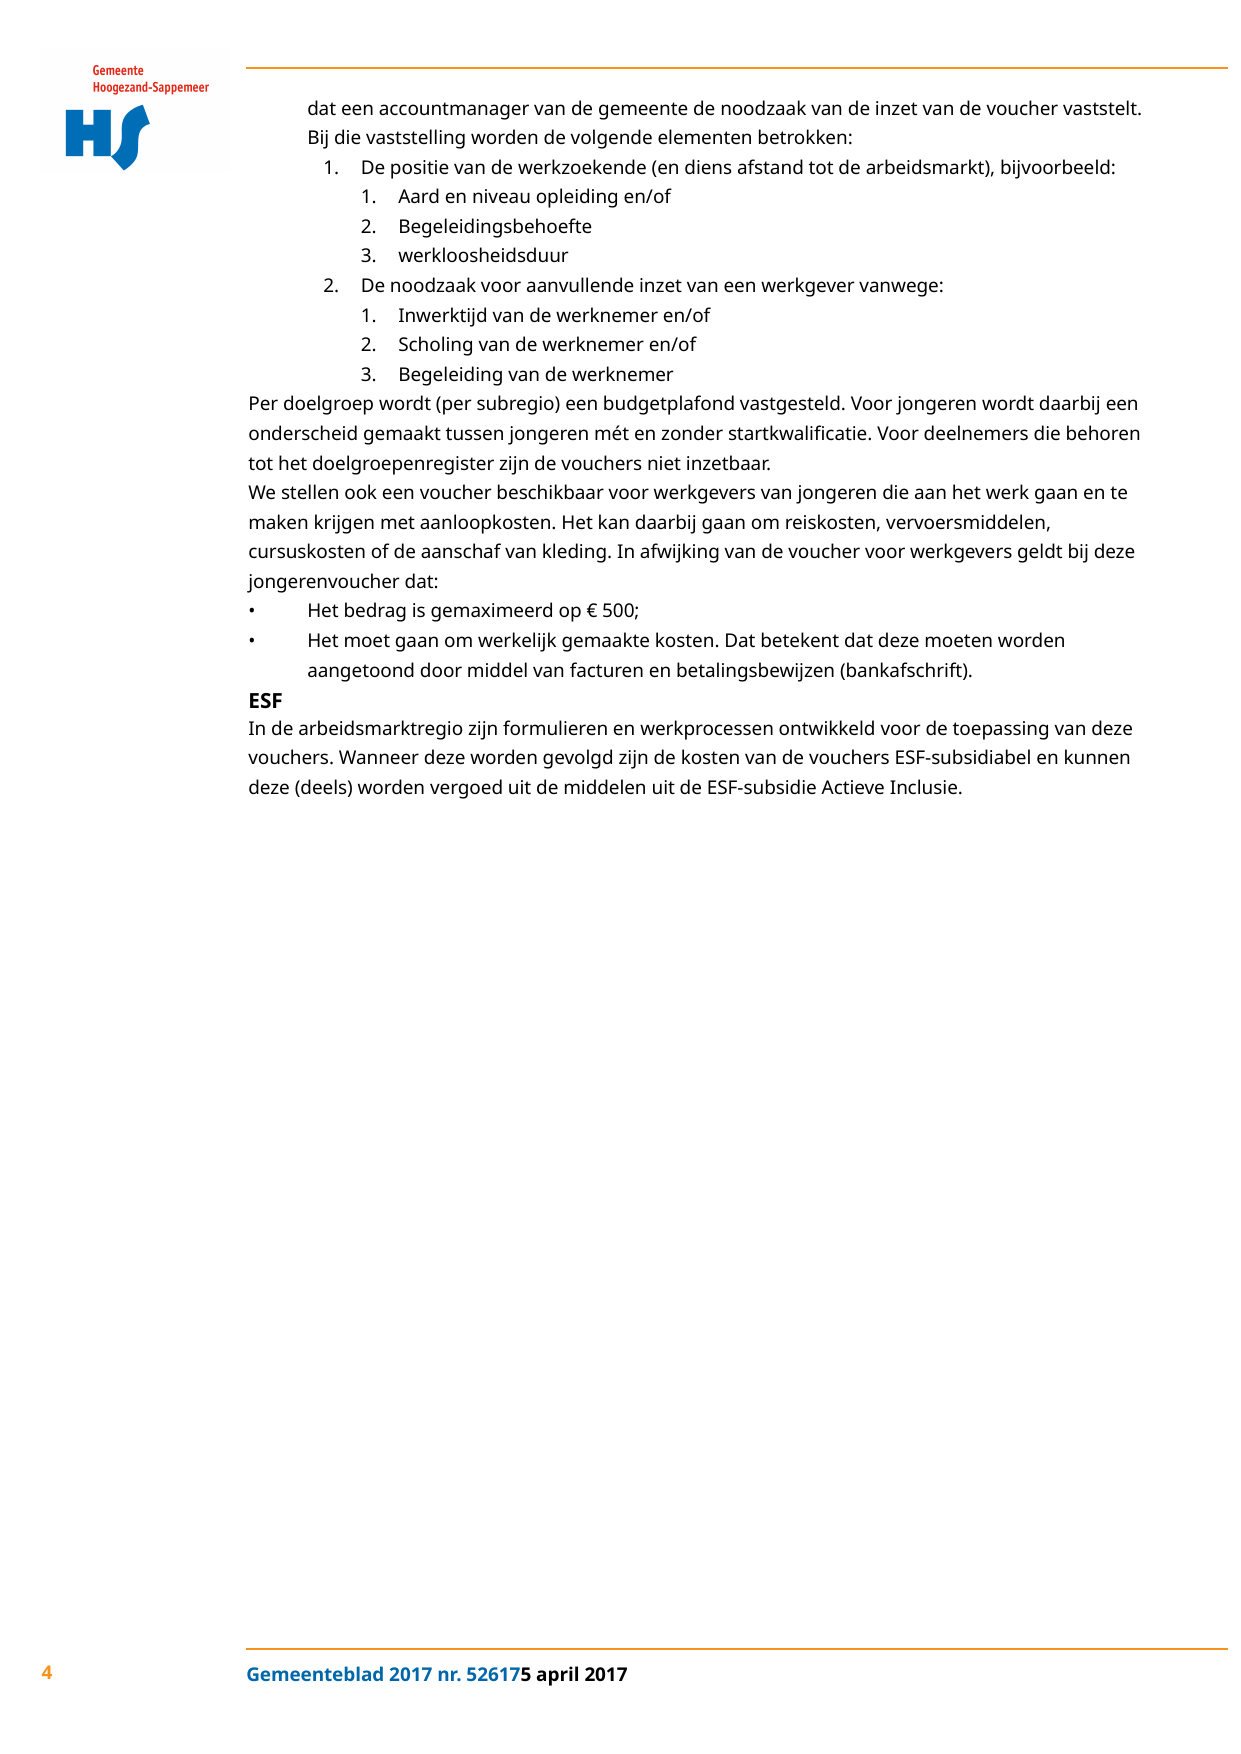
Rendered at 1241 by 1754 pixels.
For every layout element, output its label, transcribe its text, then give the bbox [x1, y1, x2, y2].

text Per doelgroep wordt (per subregio) een budgetplafond vastgesteld. Voor jongeren wordt daarbij een onderscheid gemaakt tussen jongeren mét en zonder startkwalificatie. Voor deelnemers die behoren tot het doelgroepenregister zijn de vouchers niet inzetbaar. [248, 391, 1152, 476]
list De noodzaak voor aanvullende inzet van een werkgever vanwege: [323, 272, 1152, 298]
text In de arbeidsmarktregio zijn formulieren en werkprocessen ontwikkeld voor de toepassing van deze vouchers. Wanneer deze worden gevolgd zijn de kosten van de vouchers ESF-subsidiabel en kunnen deze (deels) worden vergoed uit de middelen uit de ESF-subsidie Actieve Inclusie. [248, 715, 1152, 800]
text ESF [248, 686, 1152, 715]
list Scholing van de werknemer en/of [361, 331, 1152, 357]
list werkloosheidsduur [361, 243, 1152, 268]
text We stellen ook een voucher beschikbaar voor werkgevers van jongeren die aan het werk gaan en te maken krijgen met aanloopkosten. Het kan daarbij gaan om reiskosten, vervoersmiddelen, cursuskosten of de aanschaf van kleding. In afwijking van de voucher voor werkgevers geldt bij deze jongerenvoucher dat: [248, 479, 1152, 594]
list dat een accountmanager van de gemeente de noodzaak van de inzet van de voucher vaststelt. Bij die vaststelling worden de volgende elementen betrokken: [248, 95, 1152, 150]
list Aard en niveau opleiding en/of [361, 183, 1152, 209]
list Het bedrag is gemaximeerd op € 500; [248, 598, 1152, 623]
list Het moet gaan om werkelijk gemaakte kosten. Dat betekent dat deze moeten worden aangetoond door middel van facturen en betalingsbewijzen (bankafschrift). [248, 627, 1152, 683]
list Begeleidingsbehoefte [361, 213, 1152, 239]
picture [41, 47, 231, 172]
list Inwerktijd van de werknemer en/of [361, 302, 1152, 328]
list Begeleiding van de werknemer [361, 361, 1152, 387]
list De positie van de werkzoekende (en diens afstand tot de arbeidsmarkt), bijvoorbeeld: [323, 154, 1152, 180]
